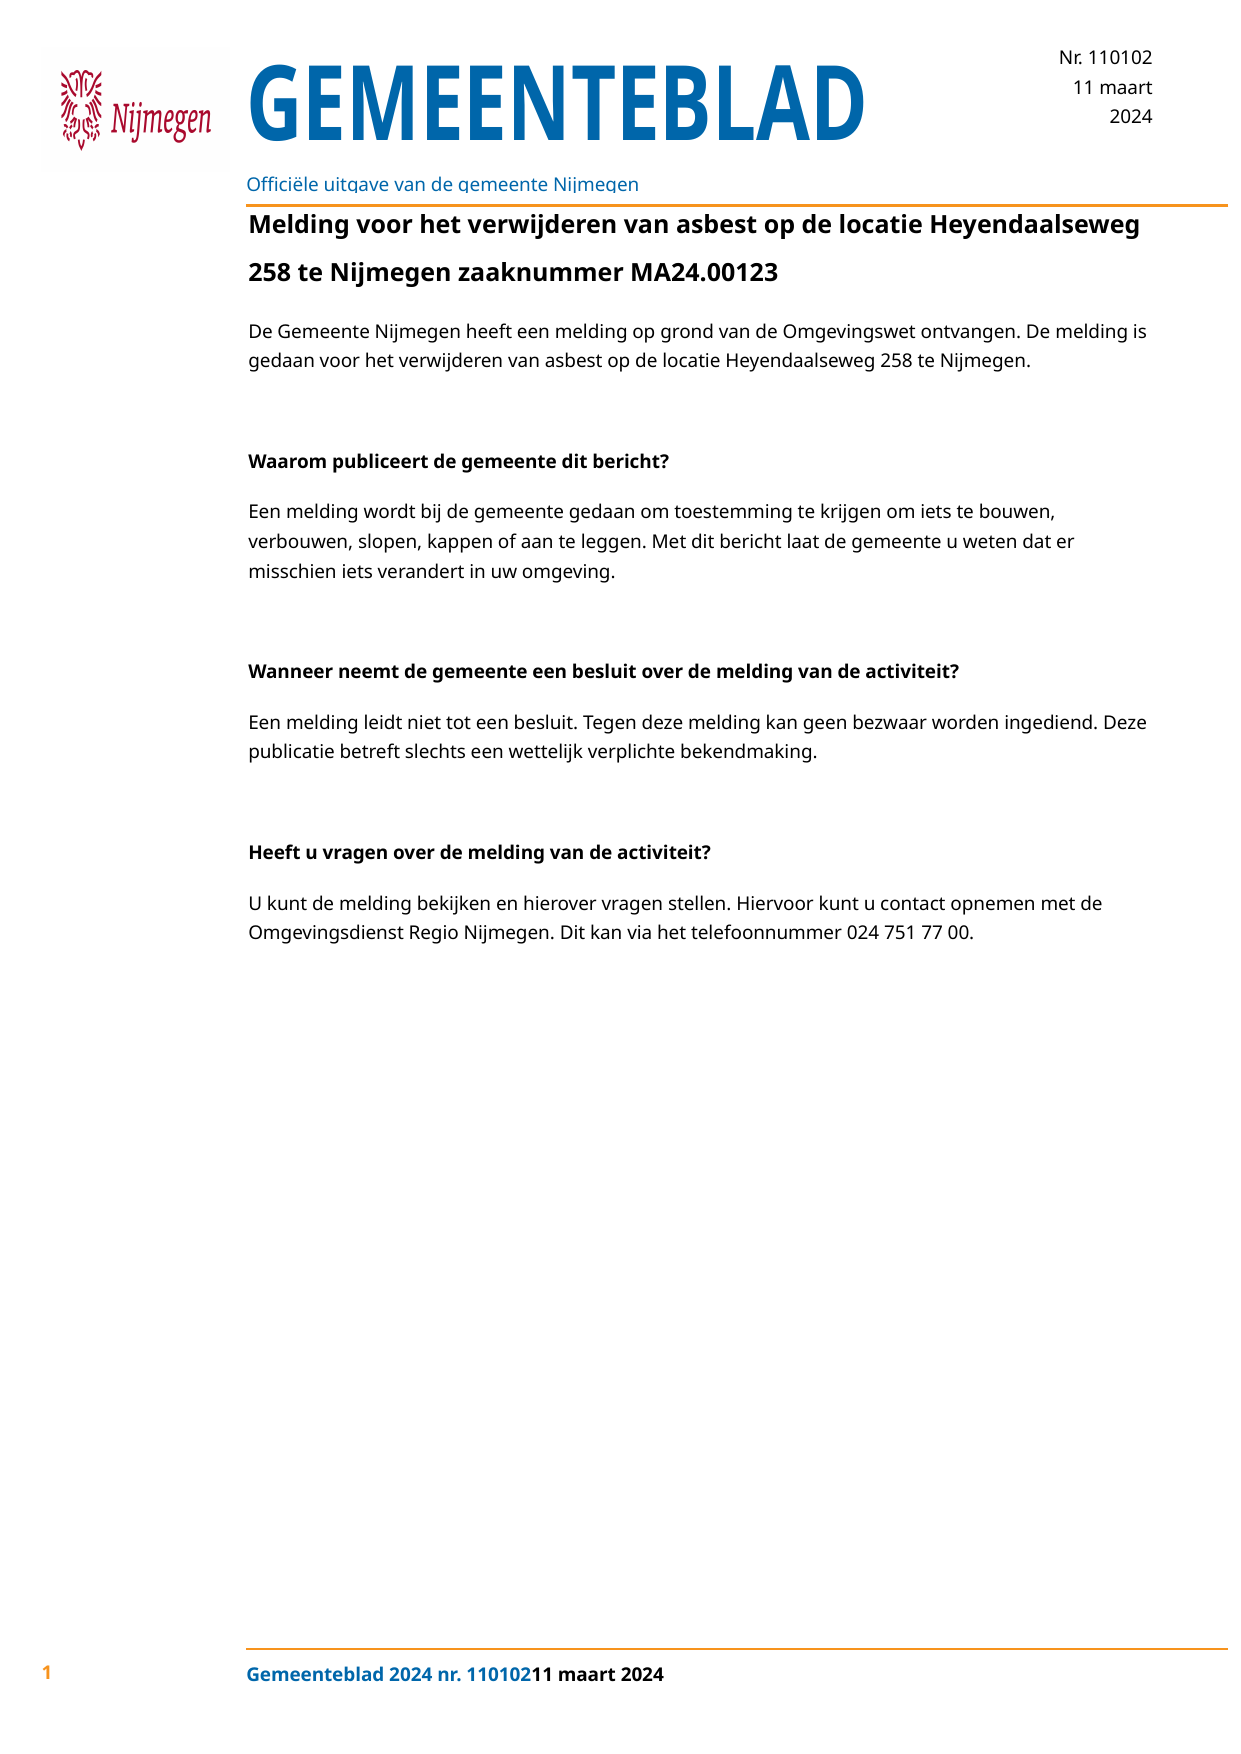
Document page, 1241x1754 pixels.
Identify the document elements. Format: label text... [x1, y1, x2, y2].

text Een melding wordt bij de gemeente gedaan om toestemming te krijgen om iets te bouwen, verbouwen, slopen, kappen of aan te leggen. Met dit bericht laat de gemeente u weten dat er misschien iets verandert in uw omgeving. [248, 499, 1152, 584]
text Melding voor het verwijderen van asbest op de locatie Heyendaalseweg 258 te Nijmegen zaaknummer MA24.00123 [248, 207, 1152, 288]
text Waarom publiceert de gemeente dit bericht? [248, 448, 1152, 474]
text Heeft u vragen over de melding van de activiteit? [248, 839, 1152, 865]
picture [41, 47, 231, 172]
text De Gemeente Nijmegen heeft een melding op grond van de Omgevingswet ontvangen. De melding is gedaan voor het verwijderen van asbest op de locatie Heyendaalseweg 258 te Nijmegen. [248, 318, 1152, 373]
text U kunt de melding bekijken en hierover vragen stellen. Hiervoor kunt u contact opnemen met de Omgevingsdienst Regio Nijmegen. Dit kan via het telefoonnummer 024 751 77 00. [248, 890, 1152, 945]
text Wanneer neemt de gemeente een besluit over de melding van de activiteit? [248, 659, 1152, 684]
text Een melding leidt niet tot een besluit. Tegen deze melding kan geen bezwaar worden ingediend. Deze publicatie betreft slechts een wettelijk verplichte bekendmaking. [248, 709, 1152, 764]
